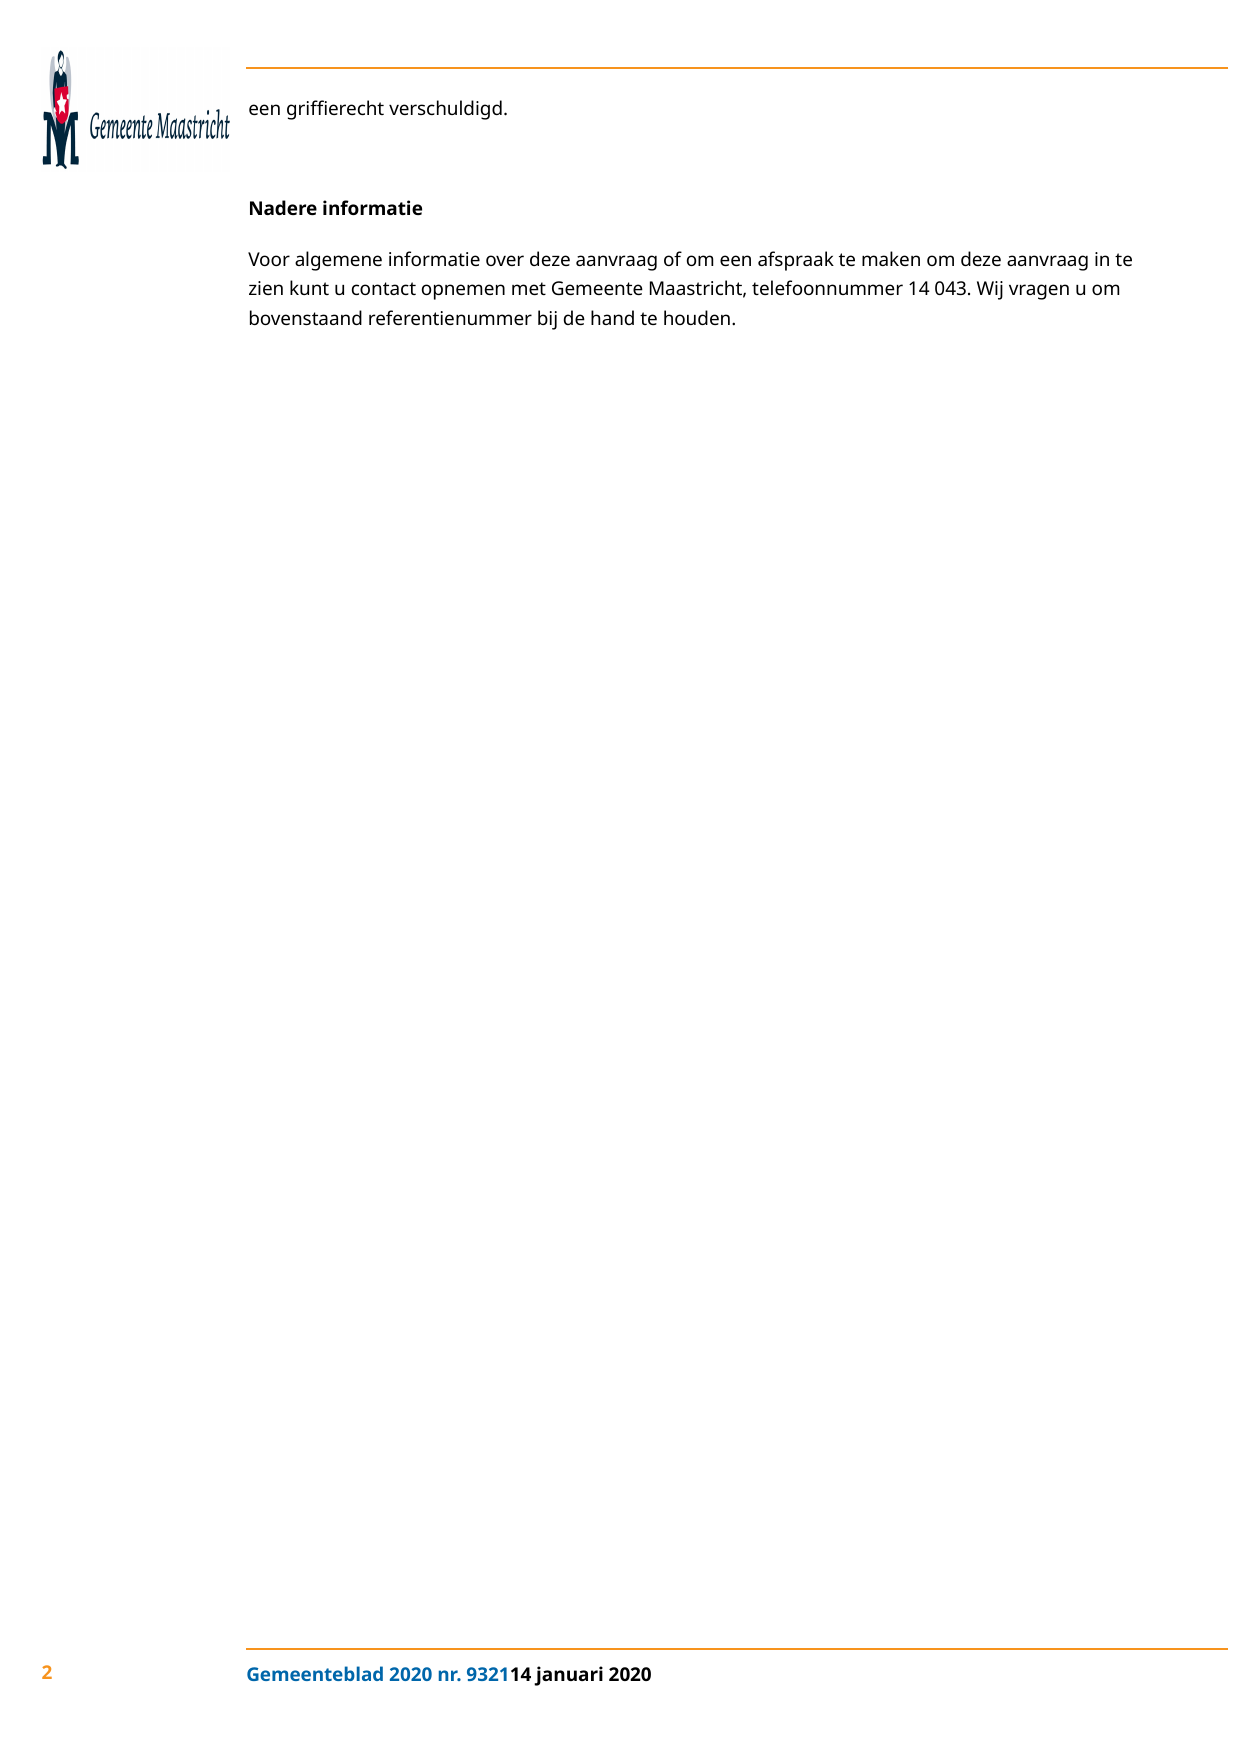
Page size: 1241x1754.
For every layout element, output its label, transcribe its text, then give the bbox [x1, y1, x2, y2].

text Voor algemene informatie over deze aanvraag of om een afspraak te maken om deze aanvraag in te zien kunt u contact opnemen met Gemeente Maastricht, telefoonnummer 14 043. Wij vragen u om bovenstaand referentienummer bij de hand te houden. [248, 246, 1152, 331]
text een griffierecht verschuldigd. [248, 95, 1152, 121]
text Nadere informatie [248, 196, 1152, 221]
picture [41, 47, 231, 172]
